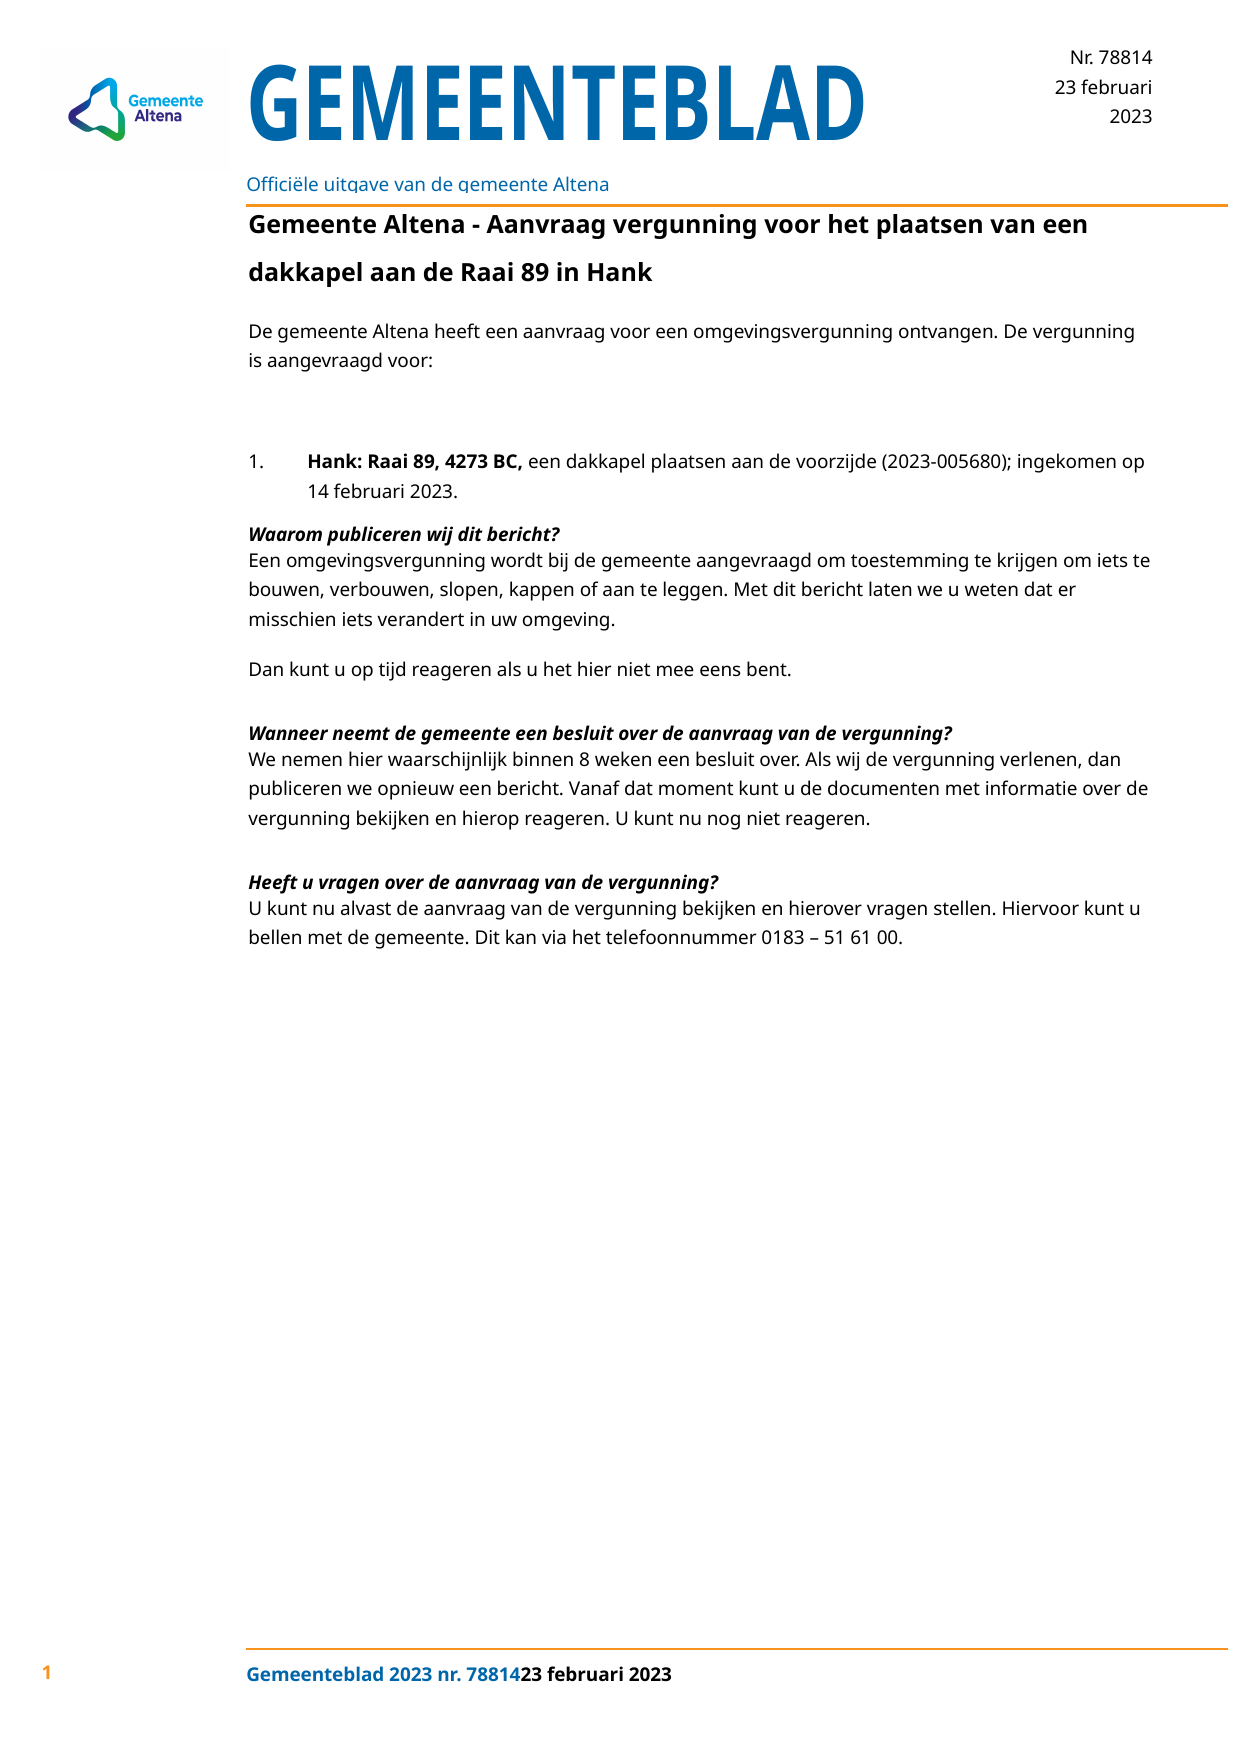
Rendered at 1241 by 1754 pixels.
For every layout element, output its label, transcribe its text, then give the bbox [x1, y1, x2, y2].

text Gemeente Altena - Aanvraag vergunning voor het plaatsen van een dakkapel aan de Raai 89 in Hank [248, 207, 1152, 288]
text Wanneer neemt de gemeente een besluit over de aanvraag van de vergunning? [248, 720, 1152, 746]
picture [41, 47, 231, 172]
text U kunt nu alvast de aanvraag van de vergunning bekijken en hierover vragen stellen. Hiervoor kunt u bellen met de gemeente. Dit kan via het telefoonnummer 0183 – 51 61 00. [248, 895, 1152, 950]
list Hank: Raai 89, 4273 BC, een dakkapel plaatsen aan de voorzijde (2023-005680); ingekomen op 14 februari 2023. [248, 448, 1152, 504]
text Een omgevingsvergunning wordt bij de gemeente aangevraagd om toestemming te krijgen om iets te bouwen, verbouwen, slopen, kappen of aan te leggen. Met dit bericht laten we u weten dat er misschien iets verandert in uw omgeving. [248, 547, 1152, 632]
text Heeft u vragen over de aanvraag van de vergunning? [248, 869, 1152, 895]
text We nemen hier waarschijnlijk binnen 8 weken een besluit over. Als wij de vergunning verlenen, dan publiceren we opnieuw een bericht. Vanaf dat moment kunt u de documenten met informatie over de vergunning bekijken en hierop reageren. U kunt nu nog niet reageren. [248, 746, 1152, 831]
text De gemeente Altena heeft een aanvraag voor een omgevingsvergunning ontvangen. De vergunning is aangevraagd voor: [248, 318, 1152, 373]
text Dan kunt u op tijd reageren als u het hier niet mee eens bent. [248, 656, 1152, 682]
text Waarom publiceren wij dit bericht? [248, 521, 1152, 547]
